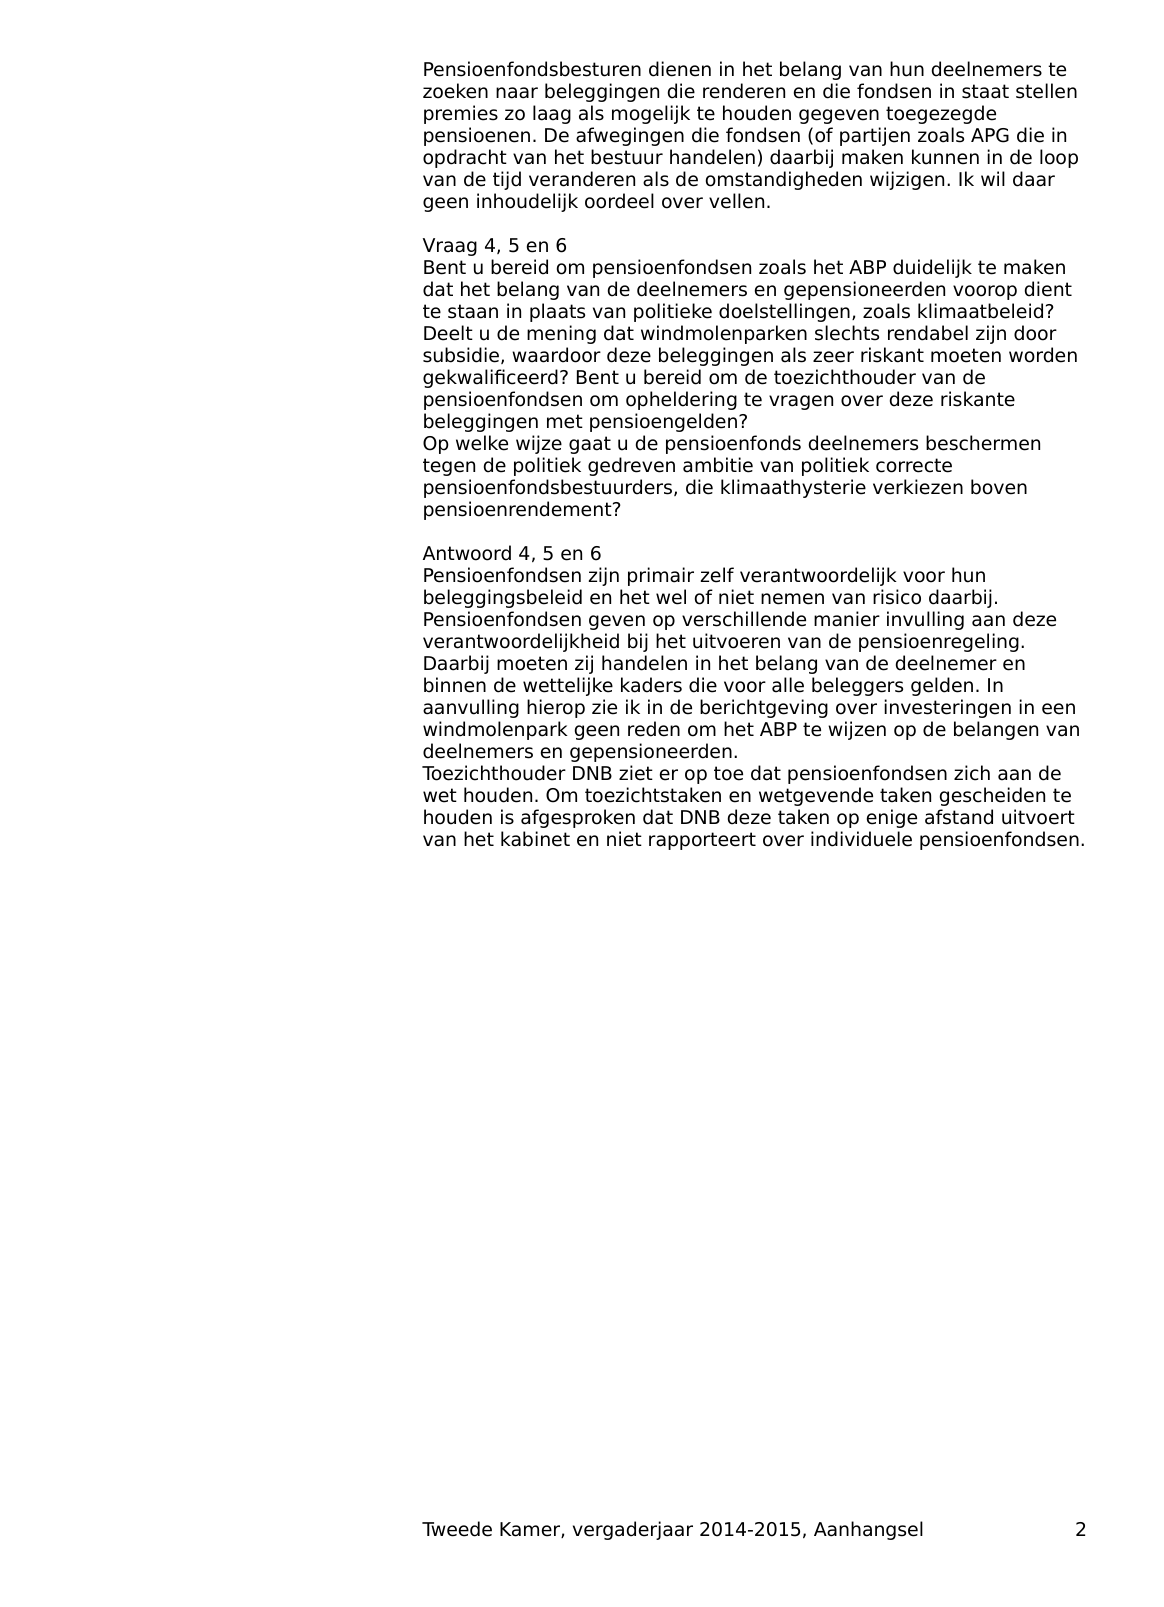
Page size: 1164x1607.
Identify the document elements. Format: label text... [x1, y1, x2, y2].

text Deelt u de mening dat windmolenparken slechts rendabel zijn door subsidie, waardoor deze beleggingen als zeer riskant moeten worden gekwalificeerd? Bent u bereid om de toezichthouder van de pensioenfondsen om opheldering te vragen over deze riskante beleggingen met pensioengelden? [422, 323, 1087, 433]
text Op welke wijze gaat u de pensioenfonds deelnemers beschermen tegen de politiek gedreven ambitie van politiek correcte pensioenfondsbestuurders, die klimaathysterie verkiezen boven pensioenrendement? [422, 433, 1087, 521]
text Pensioenfondsbesturen dienen in het belang van hun deelnemers te zoeken naar beleggingen die renderen en die fondsen in staat stellen premies zo laag als mogelijk te houden gegeven toegezegde pensioenen. De afwegingen die fondsen (of partijen zoals APG die in opdracht van het bestuur handelen) daarbij maken kunnen in de loop van de tijd veranderen als de omstandigheden wijzigen. Ik wil daar geen inhoudelijk oordeel over vellen. [422, 59, 1087, 213]
text Pensioenfondsen zijn primair zelf verantwoordelijk voor hun beleggingsbeleid en het wel of niet nemen van risico daarbij. Pensioenfondsen geven op verschillende manier invulling aan deze verantwoordelijkheid bij het uitvoeren van de pensioenregeling. Daarbij moeten zij handelen in het belang van de deelnemer en binnen de wettelijke kaders die voor alle beleggers gelden. In aanvulling hierop zie ik in de berichtgeving over investeringen in een windmolenpark geen reden om het ABP te wijzen op de belangen van deelnemers en gepensioneerden. [422, 565, 1087, 763]
text Bent u bereid om pensioenfondsen zoals het ABP duidelijk te maken dat het belang van de deelnemers en gepensioneerden voorop dient te staan in plaats van politieke doelstellingen, zoals klimaatbeleid? [422, 257, 1087, 323]
text Antwoord 4, 5 en 6 [422, 543, 1087, 565]
text Toezichthouder DNB ziet er op toe dat pensioenfondsen zich aan de wet houden. Om toezichtstaken en wetgevende taken gescheiden te houden is afgesproken dat DNB deze taken op enige afstand uitvoert van het kabinet en niet rapporteert over individuele pensioenfondsen. [422, 763, 1087, 851]
text Vraag 4, 5 en 6 [422, 235, 1087, 257]
